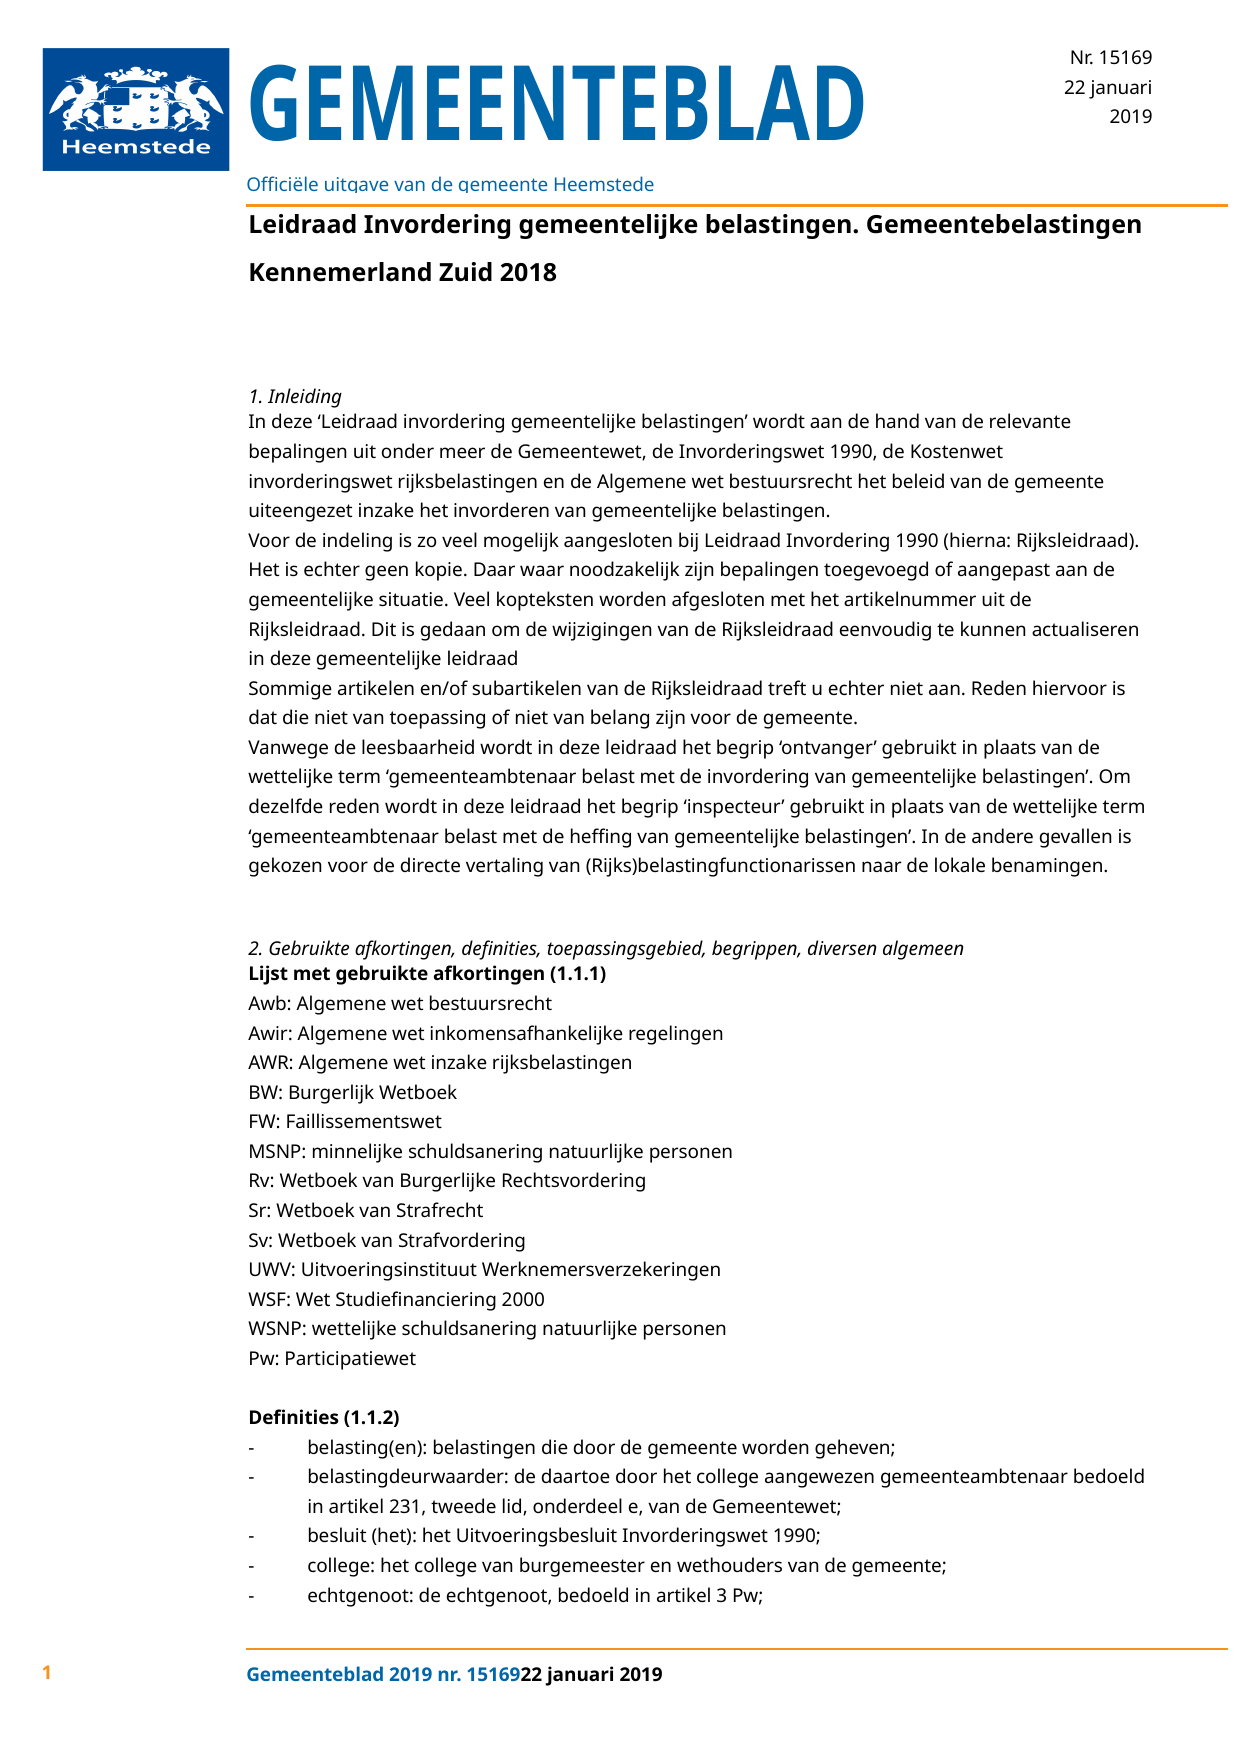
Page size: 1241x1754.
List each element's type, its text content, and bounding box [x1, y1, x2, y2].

text In deze ‘Leidraad invordering gemeentelijke belastingen’ wordt aan de hand van de relevante bepalingen uit onder meer de Gemeentewet, de Invorderingswet 1990, de Kostenwet invorderingswet rijksbelastingen en de Algemene wet bestuursrecht het beleid van de gemeente uiteengezet inzake het invorderen van gemeentelijke belastingen. [248, 409, 1152, 523]
list belasting(en): belastingen die door de gemeente worden geheven; [248, 1434, 1152, 1459]
text Definities (1.1.2) [248, 1404, 1152, 1430]
text 1. Inleiding [248, 383, 1152, 409]
text Pw: Participatiewet [248, 1345, 1152, 1371]
list echtgenoot: de echtgenoot, bedoeld in artikel 3 Pw; [248, 1582, 1152, 1607]
text Sv: Wetboek van Strafvordering [248, 1227, 1152, 1252]
text Lijst met gebruikte afkortingen (1.1.1) [248, 961, 1152, 986]
text AWR: Algemene wet inzake rijksbelastingen [248, 1049, 1152, 1075]
text FW: Faillissementswet [248, 1108, 1152, 1134]
text BW: Burgerlijk Wetboek [248, 1079, 1152, 1104]
list belastingdeurwaarder: de daartoe door het college aangewezen gemeenteambtenaar bedoeld in artikel 231, tweede lid, onderdeel e, van de Gemeentewet; [248, 1463, 1152, 1519]
text MSNP: minnelijke schuldsanering natuurlijke personen [248, 1138, 1152, 1164]
text 2. Gebruikte afkortingen, definities, toepassingsgebied, begrippen, diversen algemeen [248, 935, 1152, 961]
text UWV: Uitvoeringsinstituut Werknemersverzekeringen [248, 1256, 1152, 1282]
text Rv: Wetboek van Burgerlijke Rechtsvordering [248, 1168, 1152, 1193]
text WSF: Wet Studiefinanciering 2000 [248, 1286, 1152, 1312]
list college: het college van burgemeester en wethouders van de gemeente; [248, 1552, 1152, 1578]
text Sr: Wetboek van Strafrecht [248, 1197, 1152, 1223]
text Sommige artikelen en/of subartikelen van de Rijksleidraad treft u echter niet aan. Reden hiervoor is dat die niet van toepassing of niet van belang zijn voor de gemeente. [248, 675, 1152, 730]
text Awb: Algemene wet bestuursrecht [248, 990, 1152, 1016]
list besluit (het): het Uitvoeringsbesluit Invorderingswet 1990; [248, 1523, 1152, 1548]
text Voor de indeling is zo veel mogelijk aangesloten bij Leidraad Invordering 1990 (hierna: Rijksleidraad). Het is echter geen kopie. Daar waar noodzakelijk zijn bepalingen toegevoegd of aangepast aan de gemeentelijke situatie. Veel kopteksten worden afgesloten met het artikelnummer uit de Rijksleidraad. Dit is gedaan om de wijzigingen van de Rijksleidraad eenvoudig te kunnen actualiseren in deze gemeentelijke leidraad [248, 527, 1152, 671]
text Leidraad Invordering gemeentelijke belastingen. Gemeentebelastingen Kennemerland Zuid 2018 [248, 207, 1152, 288]
picture [41, 47, 231, 172]
text Vanwege de leesbaarheid wordt in deze leidraad het begrip ‘ontvanger’ gebruikt in plaats van de wettelijke term ‘gemeenteambtenaar belast met de invordering van gemeentelijke belastingen’. Om dezelfde reden wordt in deze leidraad het begrip ‘inspecteur’ gebruikt in plaats van de wettelijke term ‘gemeenteambtenaar belast met de heffing van gemeentelijke belastingen’. In de andere gevallen is gekozen voor de directe vertaling van (Rijks)belastingfunctionarissen naar de lokale benamingen. [248, 734, 1152, 878]
text WSNP: wettelijke schuldsanering natuurlijke personen [248, 1316, 1152, 1341]
text Awir: Algemene wet inkomensafhankelijke regelingen [248, 1020, 1152, 1045]
